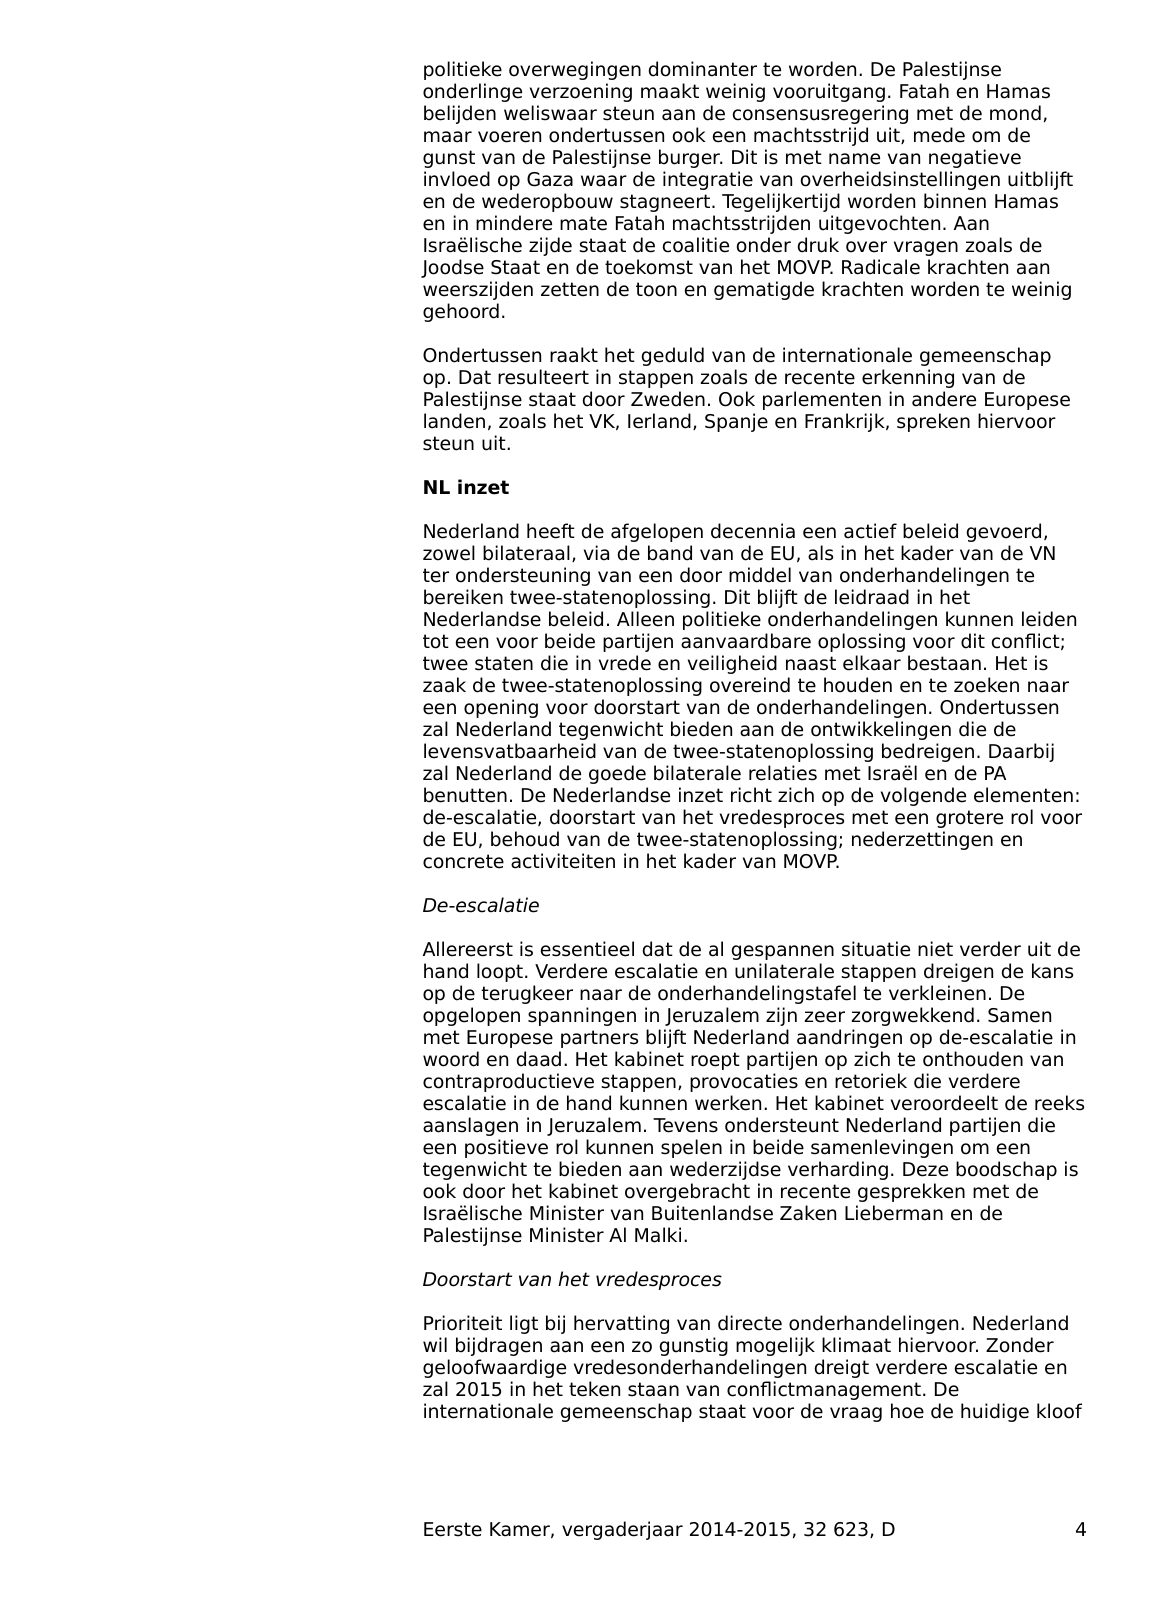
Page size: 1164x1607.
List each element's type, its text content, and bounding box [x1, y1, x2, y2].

text Prioriteit ligt bij hervatting van directe onderhandelingen. Nederland wil bijdragen aan een zo gunstig mogelijk klimaat hiervoor. Zonder geloofwaardige vredesonderhandelingen dreigt verdere escalatie en zal 2015 in het teken staan van conflictmanagement. De internationale gemeenschap staat voor de vraag hoe de huidige kloof [422, 1313, 1087, 1423]
subtitle Doorstart van het vredesproces [422, 1269, 1087, 1291]
subtitle NL inzet [422, 477, 1087, 499]
text Nederland heeft de afgelopen decennia een actief beleid gevoerd, zowel bilateraal, via de band van de EU, als in het kader van de VN ter ondersteuning van een door middel van onderhandelingen te bereiken twee-statenoplossing. Dit blijft de leidraad in het Nederlandse beleid. Alleen politieke onderhandelingen kunnen leiden tot een voor beide partijen aanvaardbare oplossing voor dit conflict; twee staten die in vrede en veiligheid naast elkaar bestaan. Het is zaak de twee-statenoplossing overeind te houden en te zoeken naar een opening voor doorstart van de onderhandelingen. Ondertussen zal Nederland tegenwicht bieden aan de ontwikkelingen die de levensvatbaarheid van de twee-statenoplossing bedreigen. Daarbij zal Nederland de goede bilaterale relaties met Israël en de PA benutten. De Nederlandse inzet richt zich op de volgende elementen: de-escalatie, doorstart van het vredesproces met een grotere rol voor de EU, behoud van de twee-statenoplossing; nederzettingen en concrete activiteiten in het kader van MOVP. [422, 521, 1087, 873]
text Allereerst is essentieel dat de al gespannen situatie niet verder uit de hand loopt. Verdere escalatie en unilaterale stappen dreigen de kans op de terugkeer naar de onderhandelingstafel te verkleinen. De opgelopen spanningen in Jeruzalem zijn zeer zorgwekkend. Samen met Europese partners blijft Nederland aandringen op de-escalatie in woord en daad. Het kabinet roept partijen op zich te onthouden van contraproductieve stappen, provocaties en retoriek die verdere escalatie in de hand kunnen werken. Het kabinet veroordeelt de reeks aanslagen in Jeruzalem. Tevens ondersteunt Nederland partijen die een positieve rol kunnen spelen in beide samenlevingen om een tegenwicht te bieden aan wederzijdse verharding. Deze boodschap is ook door het kabinet overgebracht in recente gesprekken met de Israëlische Minister van Buitenlandse Zaken Lieberman en de Palestijnse Minister Al Malki. [422, 939, 1087, 1247]
text politieke overwegingen dominanter te worden. De Palestijnse onderlinge verzoening maakt weinig vooruitgang. Fatah en Hamas belijden weliswaar steun aan de consensusregering met de mond, maar voeren ondertussen ook een machtsstrijd uit, mede om de gunst van de Palestijnse burger. Dit is met name van negatieve invloed op Gaza waar de integratie van overheidsinstellingen uitblijft en de wederopbouw stagneert. Tegelijkertijd worden binnen Hamas en in mindere mate Fatah machtsstrijden uitgevochten. Aan Israëlische zijde staat de coalitie onder druk over vragen zoals de Joodse Staat en de toekomst van het MOVP. Radicale krachten aan weerszijden zetten de toon en gematigde krachten worden te weinig gehoord. [422, 59, 1087, 323]
text Ondertussen raakt het geduld van de internationale gemeenschap op. Dat resulteert in stappen zoals de recente erkenning van de Palestijnse staat door Zweden. Ook parlementen in andere Europese landen, zoals het VK, Ierland, Spanje en Frankrijk, spreken hiervoor steun uit. [422, 345, 1087, 455]
subtitle De-escalatie [422, 895, 1087, 917]
